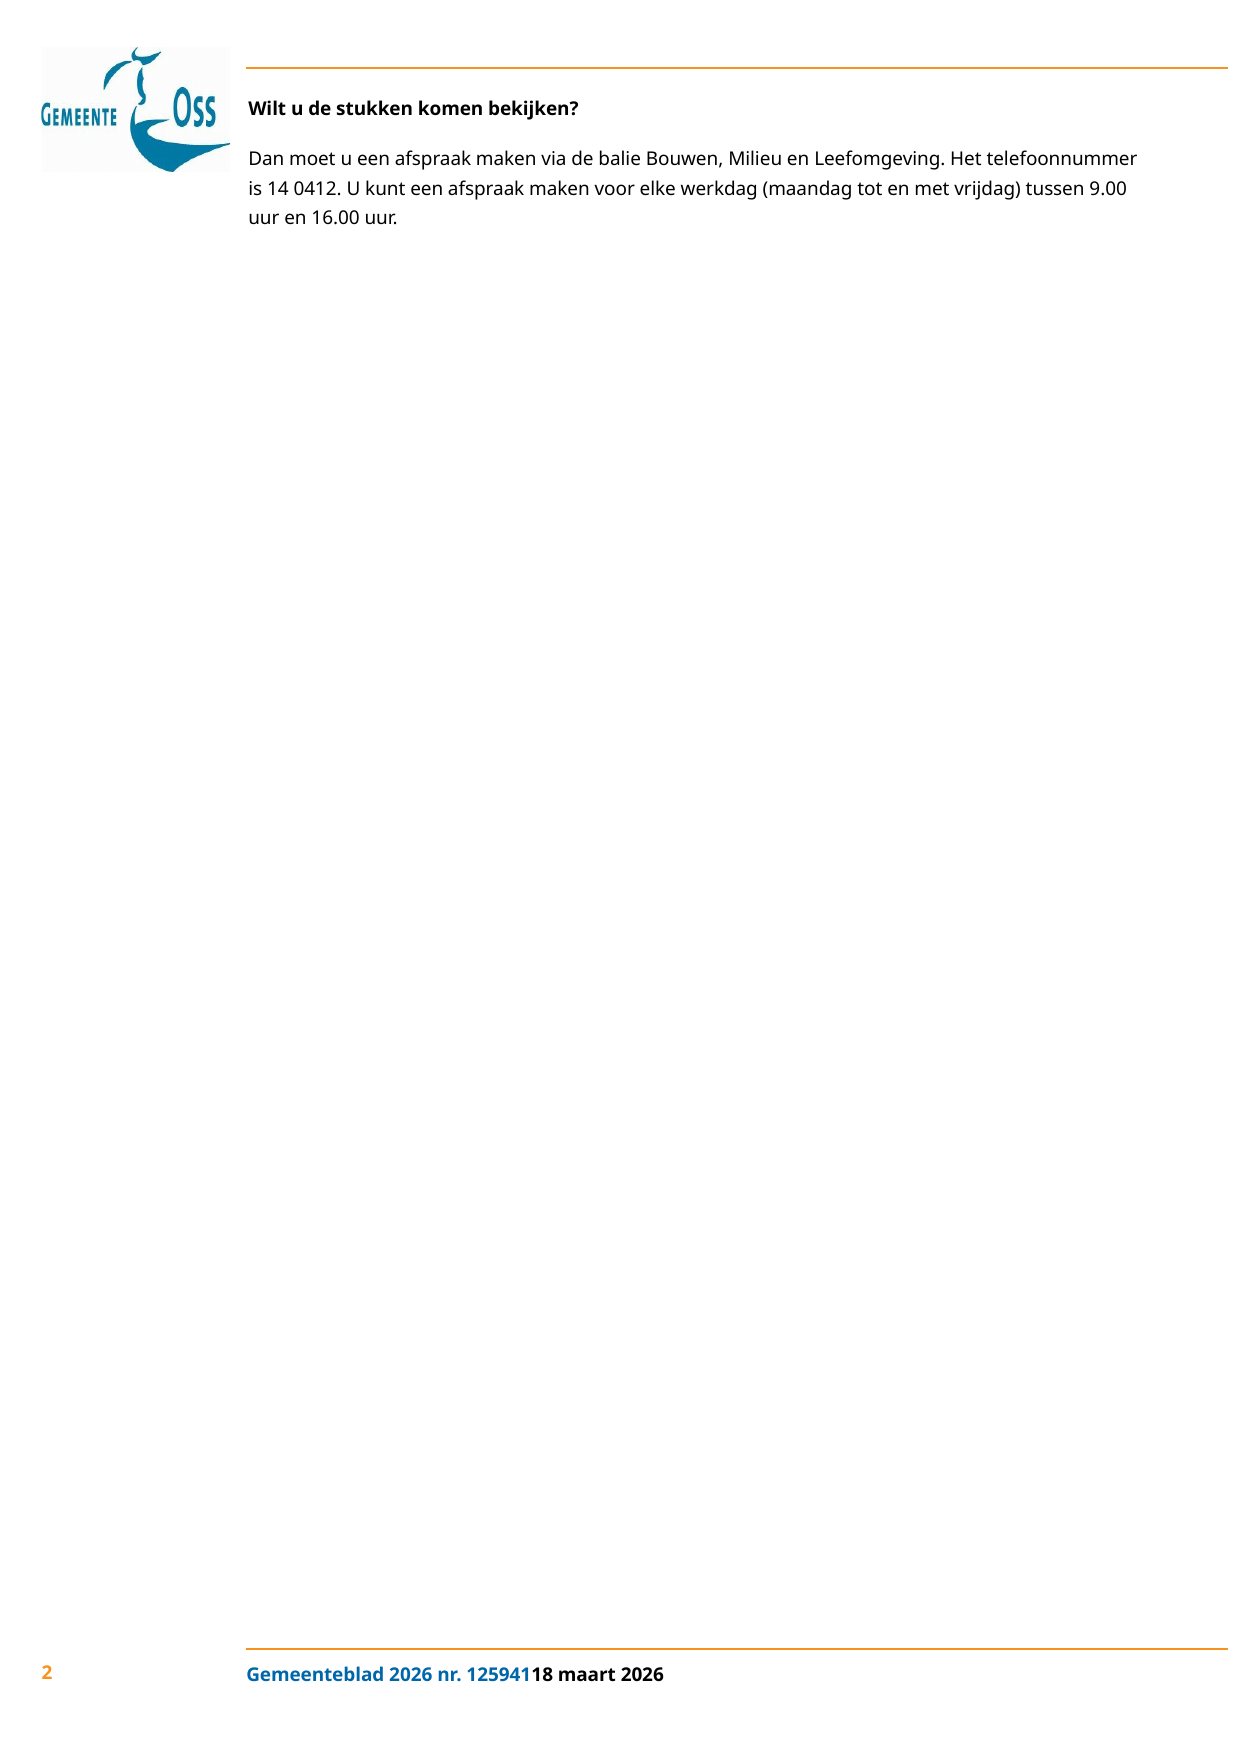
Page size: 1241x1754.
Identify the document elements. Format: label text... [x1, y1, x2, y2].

text Dan moet u een afspraak maken via de balie Bouwen, Milieu en Leefomgeving. Het telefoonnummer is 14 0412. U kunt een afspraak maken voor elke werkdag (maandag tot en met vrijdag) tussen 9.00 uur en 16.00 uur. [248, 145, 1152, 230]
picture [41, 47, 231, 172]
text Wilt u de stukken komen bekijken? [248, 95, 1152, 121]
